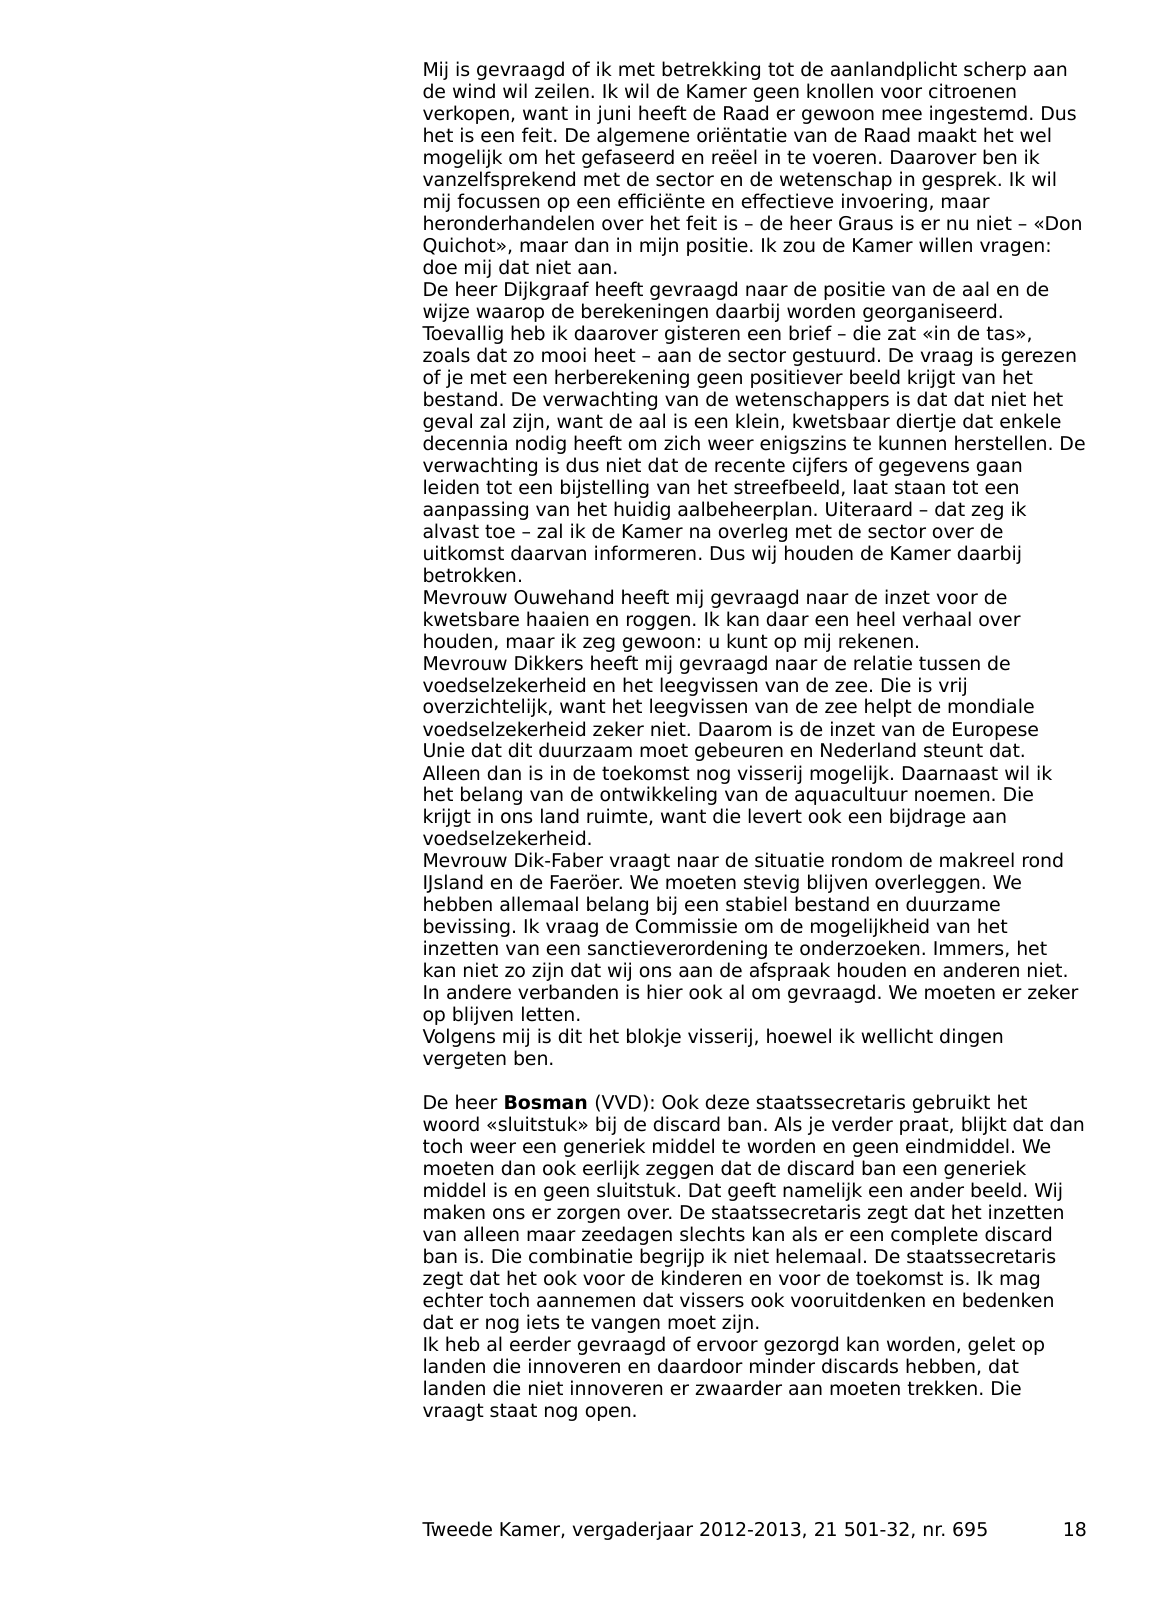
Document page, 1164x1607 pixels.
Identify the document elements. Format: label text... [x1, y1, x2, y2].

text Mevrouw Dikkers heeft mij gevraagd naar de relatie tussen de voedselzekerheid en het leegvissen van de zee. Die is vrij overzichtelijk, want het leegvissen van de zee helpt de mondiale voedselzekerheid zeker niet. Daarom is de inzet van de Europese Unie dat dit duurzaam moet gebeuren en Nederland steunt dat. Alleen dan is in de toekomst nog visserij mogelijk. Daarnaast wil ik het belang van de ontwikkeling van de aquacultuur noemen. Die krijgt in ons land ruimte, want die levert ook een bijdrage aan voedselzekerheid. [422, 652, 1087, 850]
text Mij is gevraagd of ik met betrekking tot de aanlandplicht scherp aan de wind wil zeilen. Ik wil de Kamer geen knollen voor citroenen verkopen, want in juni heeft de Raad er gewoon mee ingestemd. Dus het is een feit. De algemene oriëntatie van de Raad maakt het wel mogelijk om het gefaseerd en reëel in te voeren. Daarover ben ik vanzelfsprekend met de sector en de wetenschap in gesprek. Ik wil mij focussen op een efficiënte en effectieve invoering, maar heronderhandelen over het feit is – de heer Graus is er nu niet – «Don Quichot», maar dan in mijn positie. Ik zou de Kamer willen vragen: doe mij dat niet aan. [422, 59, 1087, 279]
text Mevrouw Dik-Faber vraagt naar de situatie rondom de makreel rond IJsland en de Faeröer. We moeten stevig blijven overleggen. We hebben allemaal belang bij een stabiel bestand en duurzame bevissing. Ik vraag de Commissie om de mogelijkheid van het inzetten van een sanctieverordening te onderzoeken. Immers, het kan niet zo zijn dat wij ons aan de afspraak houden en anderen niet. In andere verbanden is hier ook al om gevraagd. We moeten er zeker op blijven letten. [422, 850, 1087, 1026]
text De heer Dijkgraaf heeft gevraagd naar de positie van de aal en de wijze waarop de berekeningen daarbij worden georganiseerd. Toevallig heb ik daarover gisteren een brief – die zat «in de tas», zoals dat zo mooi heet – aan de sector gestuurd. De vraag is gerezen of je met een herberekening geen positiever beeld krijgt van het bestand. De verwachting van de wetenschappers is dat dat niet het geval zal zijn, want de aal is een klein, kwetsbaar diertje dat enkele decennia nodig heeft om zich weer enigszins te kunnen herstellen. De verwachting is dus niet dat de recente cijfers of gegevens gaan leiden tot een bijstelling van het streefbeeld, laat staan tot een aanpassing van het huidig aalbeheerplan. Uiteraard – dat zeg ik alvast toe – zal ik de Kamer na overleg met de sector over de uitkomst daarvan informeren. Dus wij houden de Kamer daarbij betrokken. [422, 279, 1087, 587]
text De heer Bosman (VVD): Ook deze staatssecretaris gebruikt het woord «sluitstuk» bij de discard ban. Als je verder praat, blijkt dat dan toch weer een generiek middel te worden en geen eindmiddel. We moeten dan ook eerlijk zeggen dat de discard ban een generiek middel is en geen sluitstuk. Dat geeft namelijk een ander beeld. Wij maken ons er zorgen over. De staatssecretaris zegt dat het inzetten van alleen maar zeedagen slechts kan als er een complete discard ban is. Die combinatie begrijp ik niet helemaal. De staatssecretaris zegt dat het ook voor de kinderen en voor de toekomst is. Ik mag echter toch aannemen dat vissers ook vooruitdenken en bedenken dat er nog iets te vangen moet zijn. [422, 1092, 1087, 1334]
text Mevrouw Ouwehand heeft mij gevraagd naar de inzet voor de kwetsbare haaien en roggen. Ik kan daar een heel verhaal over houden, maar ik zeg gewoon: u kunt op mij rekenen. [422, 587, 1087, 652]
text Volgens mij is dit het blokje visserij, hoewel ik wellicht dingen vergeten ben. [422, 1026, 1087, 1070]
text Ik heb al eerder gevraagd of ervoor gezorgd kan worden, gelet op landen die innoveren en daardoor minder discards hebben, dat landen die niet innoveren er zwaarder aan moeten trekken. Die vraagt staat nog open. [422, 1334, 1087, 1422]
